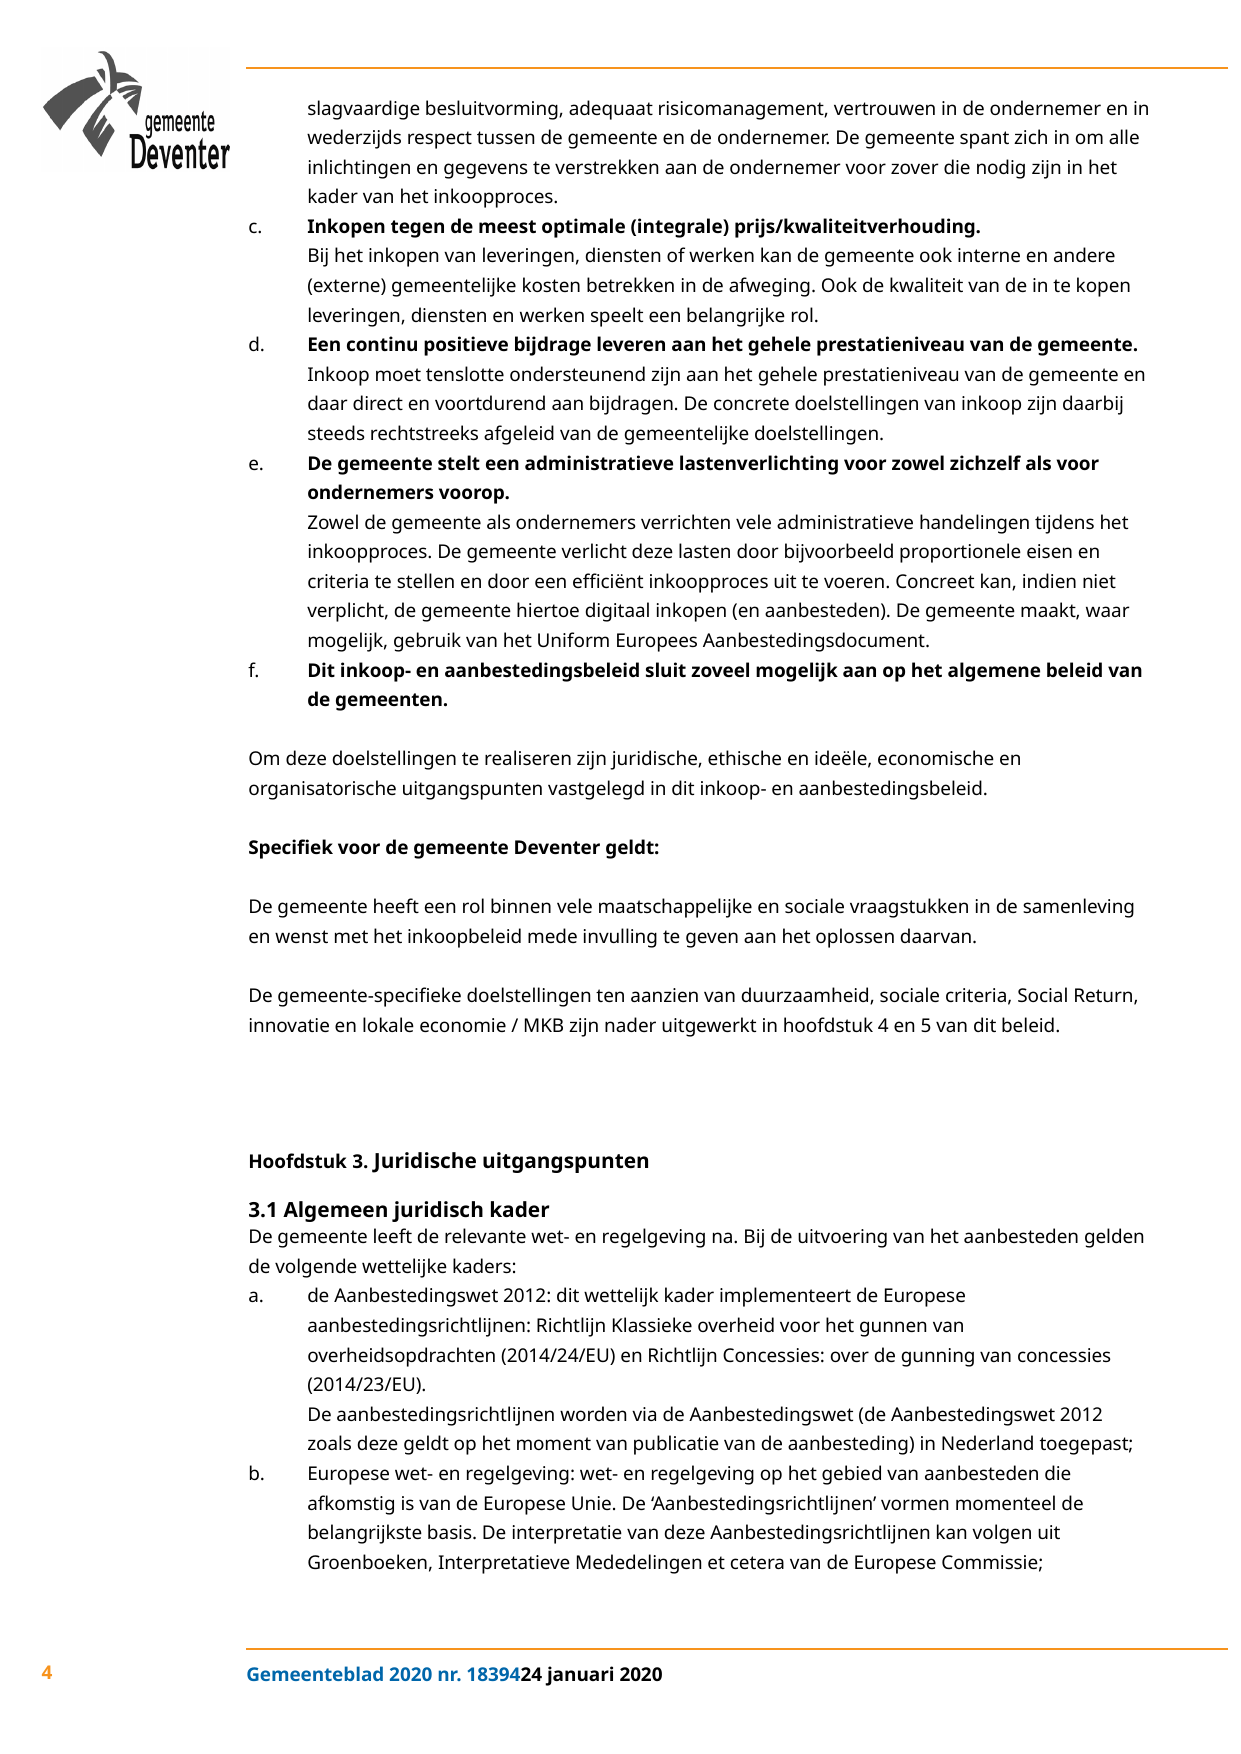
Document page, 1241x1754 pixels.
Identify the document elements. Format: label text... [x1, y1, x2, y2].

list de Aanbestedingswet 2012: dit wettelijk kader implementeert de Europese aanbestedingsrichtlijnen: Richtlijn Klassieke overheid voor het gunnen van overheidsopdrachten (2014/24/EU) en Richtlijn Concessies: over de gunning van concessies (2014/23/EU). [248, 1283, 1152, 1397]
list Een continu positieve bijdrage leveren aan het gehele prestatieniveau van de gemeente. [248, 331, 1152, 357]
text 3.1 Algemeen juridisch kader [248, 1195, 1152, 1223]
list slagvaardige besluitvorming, adequaat risicomanagement, vertrouwen in de ondernemer en in wederzijds respect tussen de gemeente en de ondernemer. De gemeente spant zich in om alle inlichtingen en gegevens te verstrekken aan de ondernemer voor zover die nodig zijn in het kader van het inkoopproces. [248, 95, 1152, 209]
list Europese wet- en regelgeving: wet- en regelgeving op het gebied van aanbesteden die afkomstig is van de Europese Unie. De ‘Aanbestedingsrichtlijnen’ vormen momenteel de belangrijkste basis. De interpretatie van deze Aanbestedingsrichtlijnen kan volgen uit Groenboeken, Interpretatieve Mededelingen et cetera van de Europese Commissie; [248, 1460, 1152, 1574]
text Om deze doelstellingen te realiseren zijn juridische, ethische en ideële, economische en organisatorische uitgangspunten vastgelegd in dit inkoop- en aanbestedingsbeleid. [248, 746, 1152, 801]
list Inkopen tegen de meest optimale (integrale) prijs/kwaliteitverhouding. [248, 213, 1152, 239]
table_header Specifiek voor de gemeente Deventer geldt: De gemeente heeft een rol binnen vele maatschappelijke en sociale vraagstukken in de samenleving en wenst met het inkoopbeleid mede invulling te geven aan het oplossen daarvan. De gemeente-specifieke doelstellingen ten aanzien van duurzaamheid, sociale criteria, Social Return, innovatie en lokale economie / MKB zijn nader uitgewerkt in hoofdstuk 4 en 5 van dit beleid. [248, 835, 1152, 1067]
text Hoofdstuk 3. Juridische uitgangspunten [248, 1146, 1152, 1174]
list Dit inkoop- en aanbestedingsbeleid sluit zoveel mogelijk aan op het algemene beleid van de gemeenten. [248, 657, 1152, 712]
picture [41, 47, 231, 172]
list Inkoop moet tenslotte ondersteunend zijn aan het gehele prestatieniveau van de gemeente en daar direct en voortdurend aan bijdragen. De concrete doelstellingen van inkoop zijn daarbij steeds rechtstreeks afgeleid van de gemeentelijke doelstellingen. [248, 361, 1152, 446]
list Zowel de gemeente als ondernemers verrichten vele administratieve handelingen tijdens het inkoopproces. De gemeente verlicht deze lasten door bijvoorbeeld proportionele eisen en criteria te stellen en door een efficiënt inkoopproces uit te voeren. Concreet kan, indien niet verplicht, de gemeente hiertoe digitaal inkopen (en aanbesteden). De gemeente maakt, waar mogelijk, gebruik van het Uniform Europees Aanbestedingsdocument. [248, 509, 1152, 653]
list De aanbestedingsrichtlijnen worden via de Aanbestedingswet (de Aanbestedingswet 2012 zoals deze geldt op het moment van publicatie van de aanbesteding) in Nederland toegepast; [248, 1401, 1152, 1456]
text De gemeente leeft de relevante wet- en regelgeving na. Bij de uitvoering van het aanbesteden gelden de volgende wettelijke kaders: [248, 1223, 1152, 1279]
list De gemeente stelt een administratieve lastenverlichting voor zowel zichzelf als voor ondernemers voorop. [248, 450, 1152, 505]
list Bij het inkopen van leveringen, diensten of werken kan de gemeente ook interne en andere (externe) gemeentelijke kosten betrekken in de afweging. Ook de kwaliteit van de in te kopen leveringen, diensten en werken speelt een belangrijke rol. [248, 243, 1152, 328]
